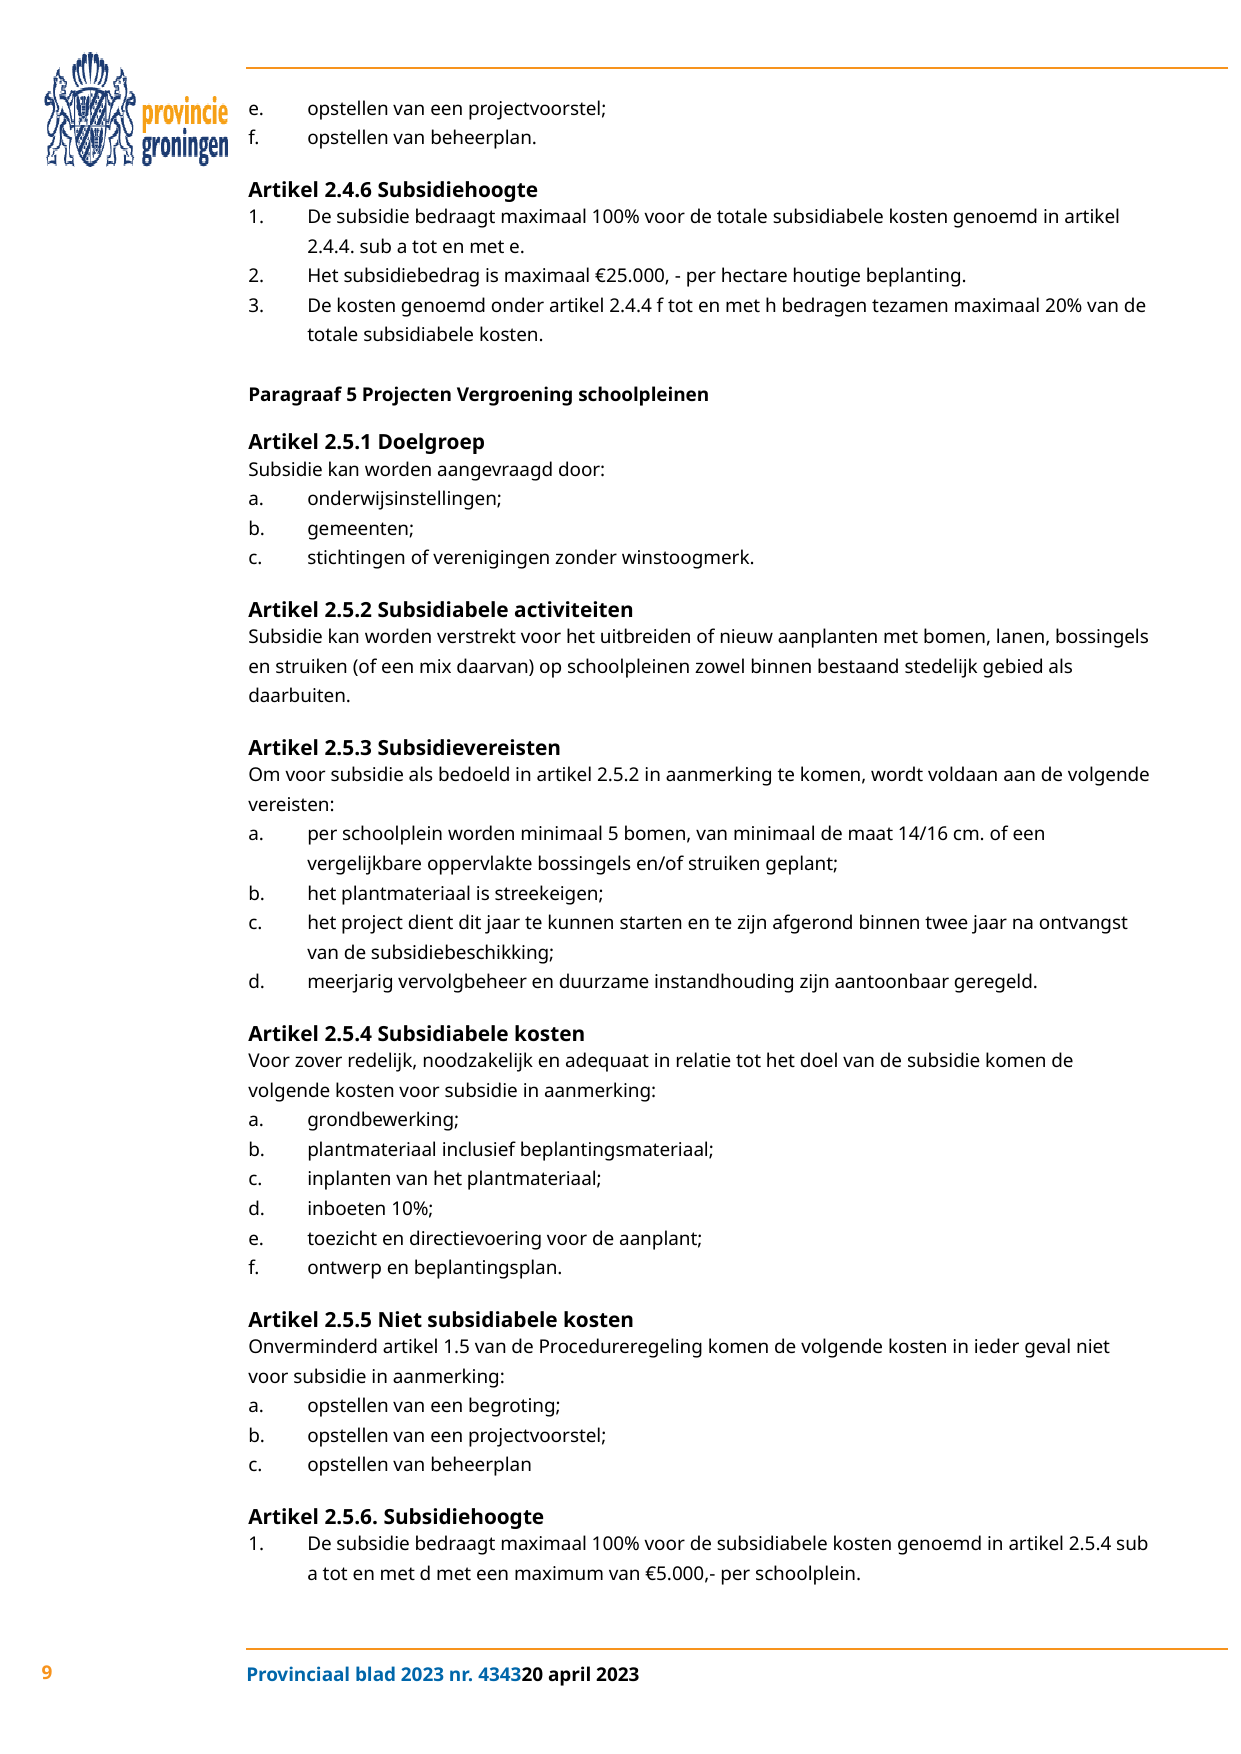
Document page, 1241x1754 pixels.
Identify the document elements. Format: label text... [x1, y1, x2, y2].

list De subsidie bedraagt maximaal 100% voor de totale subsidiabele kosten genoemd in artikel 2.4.4. sub a tot en met e. [248, 203, 1152, 258]
list per schoolplein worden minimaal 5 bomen, van minimaal de maat 14/16 cm. of een vergelijkbare oppervlakte bossingels en/of struiken geplant; [248, 821, 1152, 876]
text Artikel 2.4.6 Subsidiehoogte [248, 175, 1152, 203]
text Paragraaf 5 Projecten Vergroening schoolpleinen [248, 381, 1152, 406]
list opstellen van beheerplan [248, 1452, 1152, 1477]
list opstellen van beheerplan. [248, 124, 1152, 150]
text Artikel 2.5.2 Subsidiabele activiteiten [248, 595, 1152, 623]
list ontwerp en beplantingsplan. [248, 1254, 1152, 1280]
list opstellen van een projectvoorstel; [248, 1422, 1152, 1448]
list plantmateriaal inclusief beplantingsmateriaal; [248, 1136, 1152, 1162]
list De subsidie bedraagt maximaal 100% voor de subsidiabele kosten genoemd in artikel 2.5.4 sub a tot en met d met een maximum van €5.000,- per schoolplein. [248, 1530, 1152, 1586]
text Subsidie kan worden verstrekt voor het uitbreiden of nieuw aanplanten met bomen, lanen, bossingels en struiken (of een mix daarvan) op schoolpleinen zowel binnen bestaand stedelijk gebied als daarbuiten. [248, 623, 1152, 708]
list inboeten 10%; [248, 1195, 1152, 1221]
text Artikel 2.5.1 Doelgroep [248, 427, 1152, 456]
list Het subsidiebedrag is maximaal €25.000, - per hectare houtige beplanting. [248, 262, 1152, 288]
list gemeenten; [248, 515, 1152, 541]
text Artikel 2.5.3 Subsidievereisten [248, 733, 1152, 761]
text Subsidie kan worden aangevraagd door: [248, 456, 1152, 481]
list het plantmateriaal is streekeigen; [248, 880, 1152, 905]
text Artikel 2.5.6. Subsidiehoogte [248, 1502, 1152, 1530]
list grondbewerking; [248, 1106, 1152, 1132]
list het project dient dit jaar te kunnen starten en te zijn afgerond binnen twee jaar na ontvangst van de subsidiebeschikking; [248, 909, 1152, 964]
list toezicht en directievoering voor de aanplant; [248, 1225, 1152, 1251]
text Artikel 2.5.5 Niet subsidiabele kosten [248, 1305, 1152, 1333]
list stichtingen of verenigingen zonder winstoogmerk. [248, 544, 1152, 570]
list meerjarig vervolgbeheer en duurzame instandhouding zijn aantoonbaar geregeld. [248, 968, 1152, 994]
picture [41, 47, 231, 172]
list opstellen van een projectvoorstel; [248, 95, 1152, 121]
list De kosten genoemd onder artikel 2.4.4 f tot en met h bedragen tezamen maximaal 20% van de totale subsidiabele kosten. [248, 292, 1152, 347]
text Voor zover redelijk, noodzakelijk en adequaat in relatie tot het doel van de subsidie komen de volgende kosten voor subsidie in aanmerking: [248, 1047, 1152, 1103]
text Artikel 2.5.4 Subsidiabele kosten [248, 1019, 1152, 1047]
list onderwijsinstellingen; [248, 485, 1152, 511]
list inplanten van het plantmateriaal; [248, 1166, 1152, 1191]
text Om voor subsidie als bedoeld in artikel 2.5.2 in aanmerking te komen, wordt voldaan aan de volgende vereisten: [248, 761, 1152, 817]
list opstellen van een begroting; [248, 1392, 1152, 1418]
text Onverminderd artikel 1.5 van de Procedureregeling komen de volgende kosten in ieder geval niet voor subsidie in aanmerking: [248, 1333, 1152, 1388]
